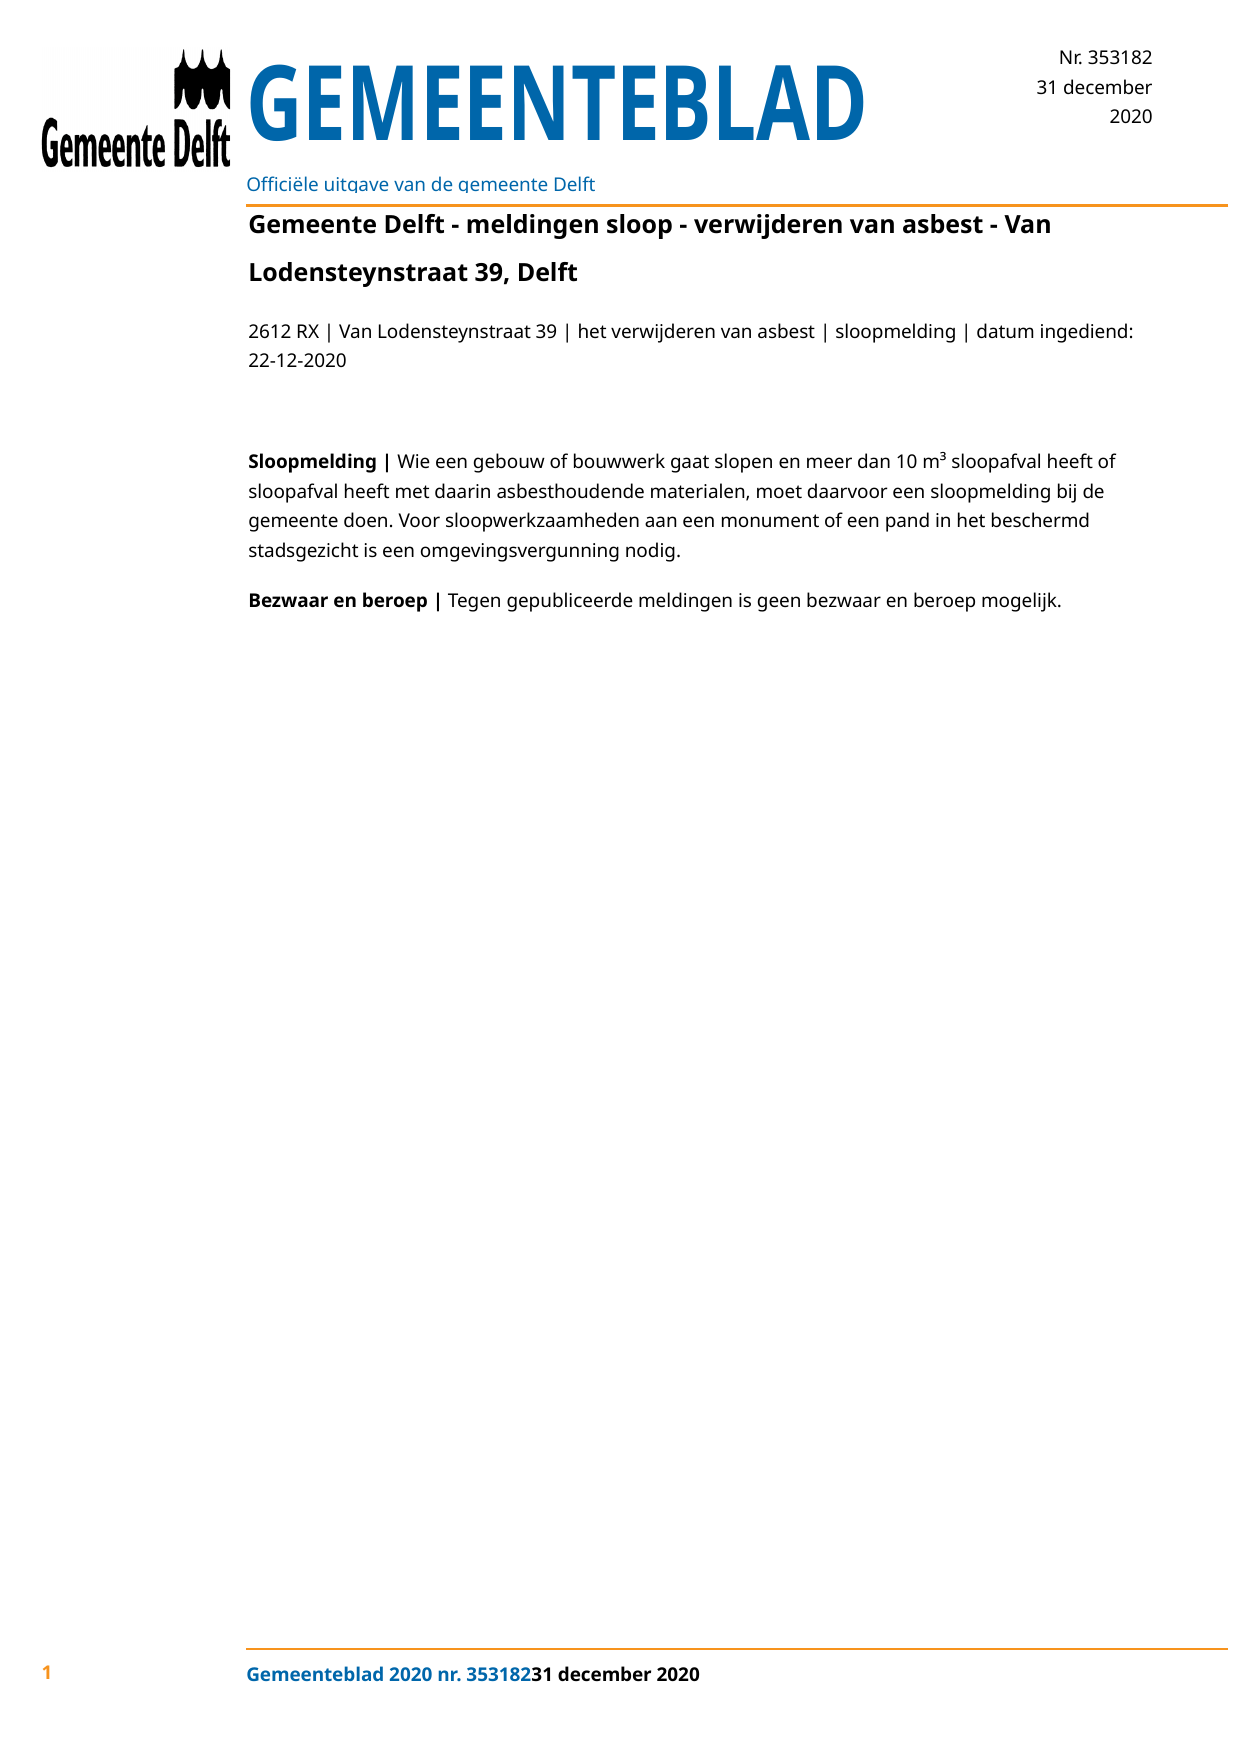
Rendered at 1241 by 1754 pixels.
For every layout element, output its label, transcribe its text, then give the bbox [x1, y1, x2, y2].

text 2612 RX | Van Lodensteynstraat 39 | het verwijderen van asbest | sloopmelding | datum ingediend: 22-12-2020 [248, 318, 1152, 373]
text Gemeente Delft - meldingen sloop - verwijderen van asbest - Van Lodensteynstraat 39, Delft [248, 207, 1152, 288]
text Bezwaar en beroep | Tegen gepubliceerde meldingen is geen bezwaar en beroep mogelijk. [248, 587, 1152, 613]
picture [41, 47, 231, 172]
text Sloopmelding | Wie een gebouw of bouwwerk gaat slopen en meer dan 10 m³ sloopafval heeft of sloopafval heeft met daarin asbesthoudende materialen, moet daarvoor een sloopmelding bij de gemeente doen. Voor sloopwerkzaamheden aan een monument of een pand in het beschermd stadsgezicht is een omgevingsvergunning nodig. [248, 448, 1152, 563]
